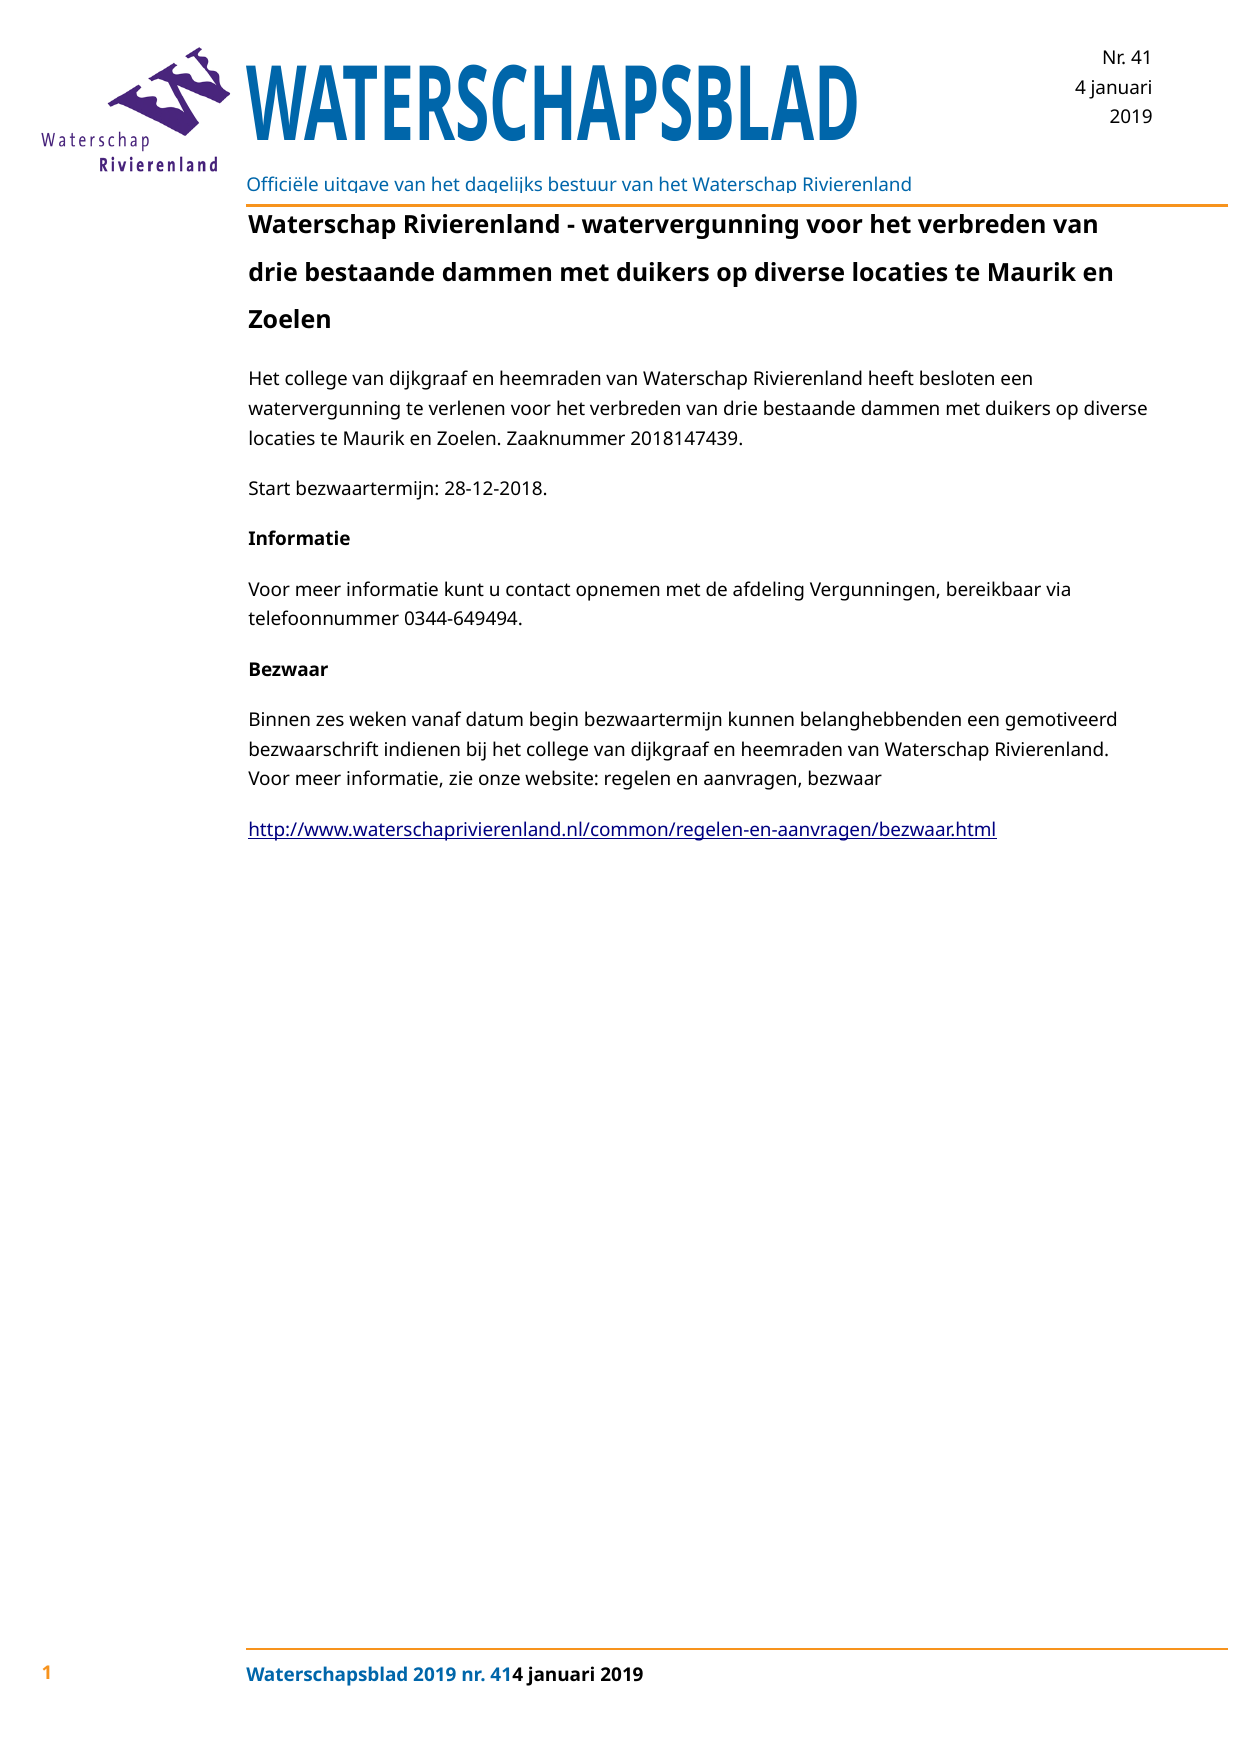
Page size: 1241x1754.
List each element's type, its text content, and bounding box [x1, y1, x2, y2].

text Start bezwaartermijn: 28-12-2018. [248, 475, 1152, 501]
text Bezwaar [248, 656, 1152, 682]
text http://www.waterschaprivierenland.nl/common/regelen-en-aanvragen/bezwaar.html [248, 816, 1152, 842]
picture [41, 47, 231, 172]
text Waterschap Rivierenland - watervergunning voor het verbreden van drie bestaande dammen met duikers op diverse locaties te Maurik en Zoelen [248, 207, 1152, 336]
text Het college van dijkgraaf en heemraden van Waterschap Rivierenland heeft besloten een watervergunning te verlenen voor het verbreden van drie bestaande dammen met duikers op diverse locaties te Maurik en Zoelen. Zaaknummer 2018147439. [248, 366, 1152, 450]
text Informatie [248, 526, 1152, 551]
text Voor meer informatie kunt u contact opnemen met de afdeling Vergunningen, bereikbaar via telefoonnummer 0344-649494. [248, 576, 1152, 631]
text Binnen zes weken vanaf datum begin bezwaartermijn kunnen belanghebbenden een gemotiveerd bezwaarschrift indienen bij het college van dijkgraaf en heemraden van Waterschap Rivierenland. Voor meer informatie, zie onze website: regelen en aanvragen, bezwaar [248, 706, 1152, 791]
